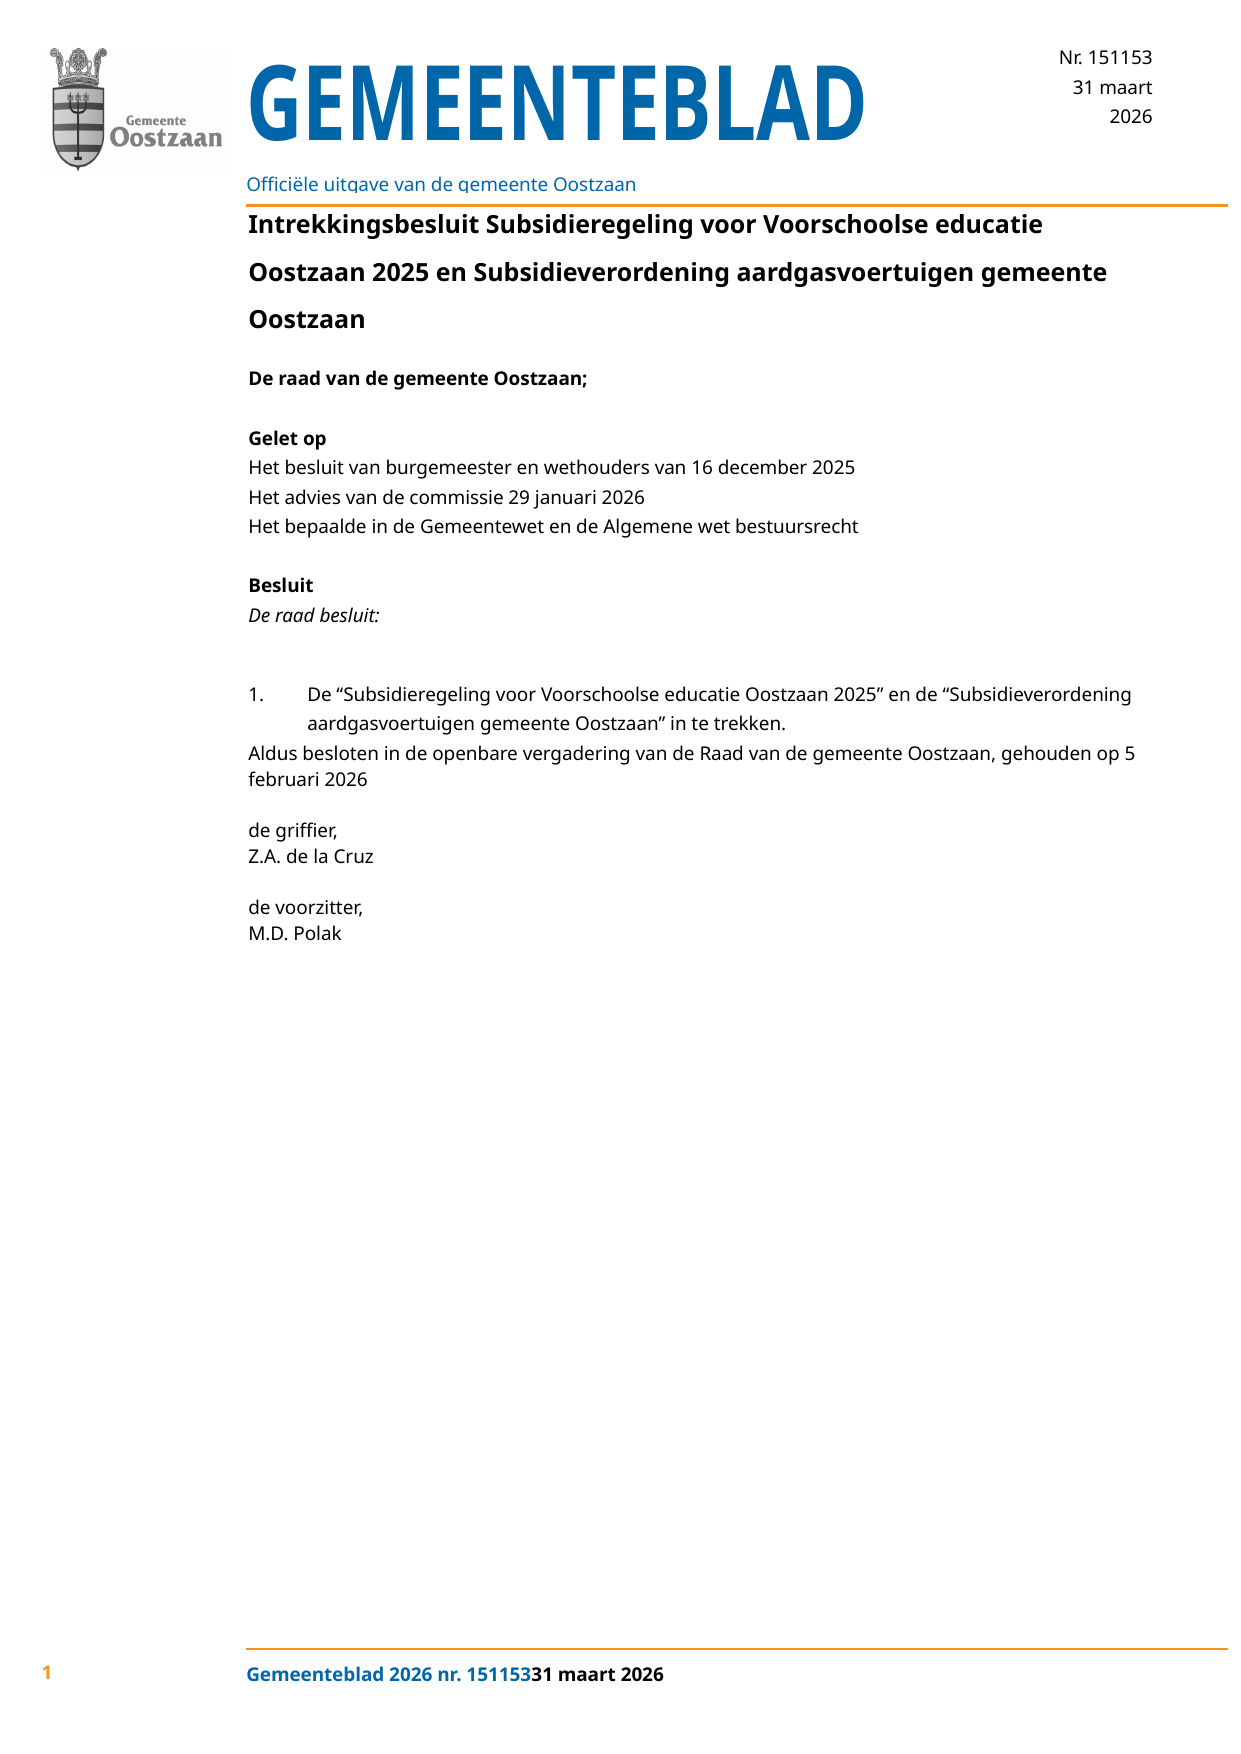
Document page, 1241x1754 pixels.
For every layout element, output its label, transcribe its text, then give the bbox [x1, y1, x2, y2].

text De raad besluit: [248, 602, 1152, 628]
text Aldus besloten in de openbare vergadering van de Raad van de gemeente Oostzaan, gehouden op 5 februari 2026 [248, 740, 1152, 792]
text Intrekkingsbesluit Subsidieregeling voor Voorschoolse educatie Oostzaan 2025 en Subsidieverordening aardgasvoertuigen gemeente Oostzaan [248, 207, 1152, 336]
text Het bepaalde in de Gemeentewet en de Algemene wet bestuursrecht [248, 513, 1152, 539]
text Z.A. de la Cruz [248, 843, 1152, 869]
text De raad van de gemeente Oostzaan; [248, 366, 1152, 391]
text de griffier, [248, 817, 1152, 843]
text Besluit [248, 573, 1152, 598]
list De “Subsidieregeling voor Voorschoolse educatie Oostzaan 2025” en de “Subsidieverordening aardgasvoertuigen gemeente Oostzaan” in te trekken. [248, 681, 1152, 736]
picture [41, 47, 231, 172]
text Gelet op [248, 425, 1152, 450]
text de voorzitter, [248, 894, 1152, 920]
text Het advies van de commissie 29 januari 2026 [248, 484, 1152, 509]
text M.D. Polak [248, 920, 1152, 946]
text Het besluit van burgemeester en wethouders van 16 december 2025 [248, 454, 1152, 480]
